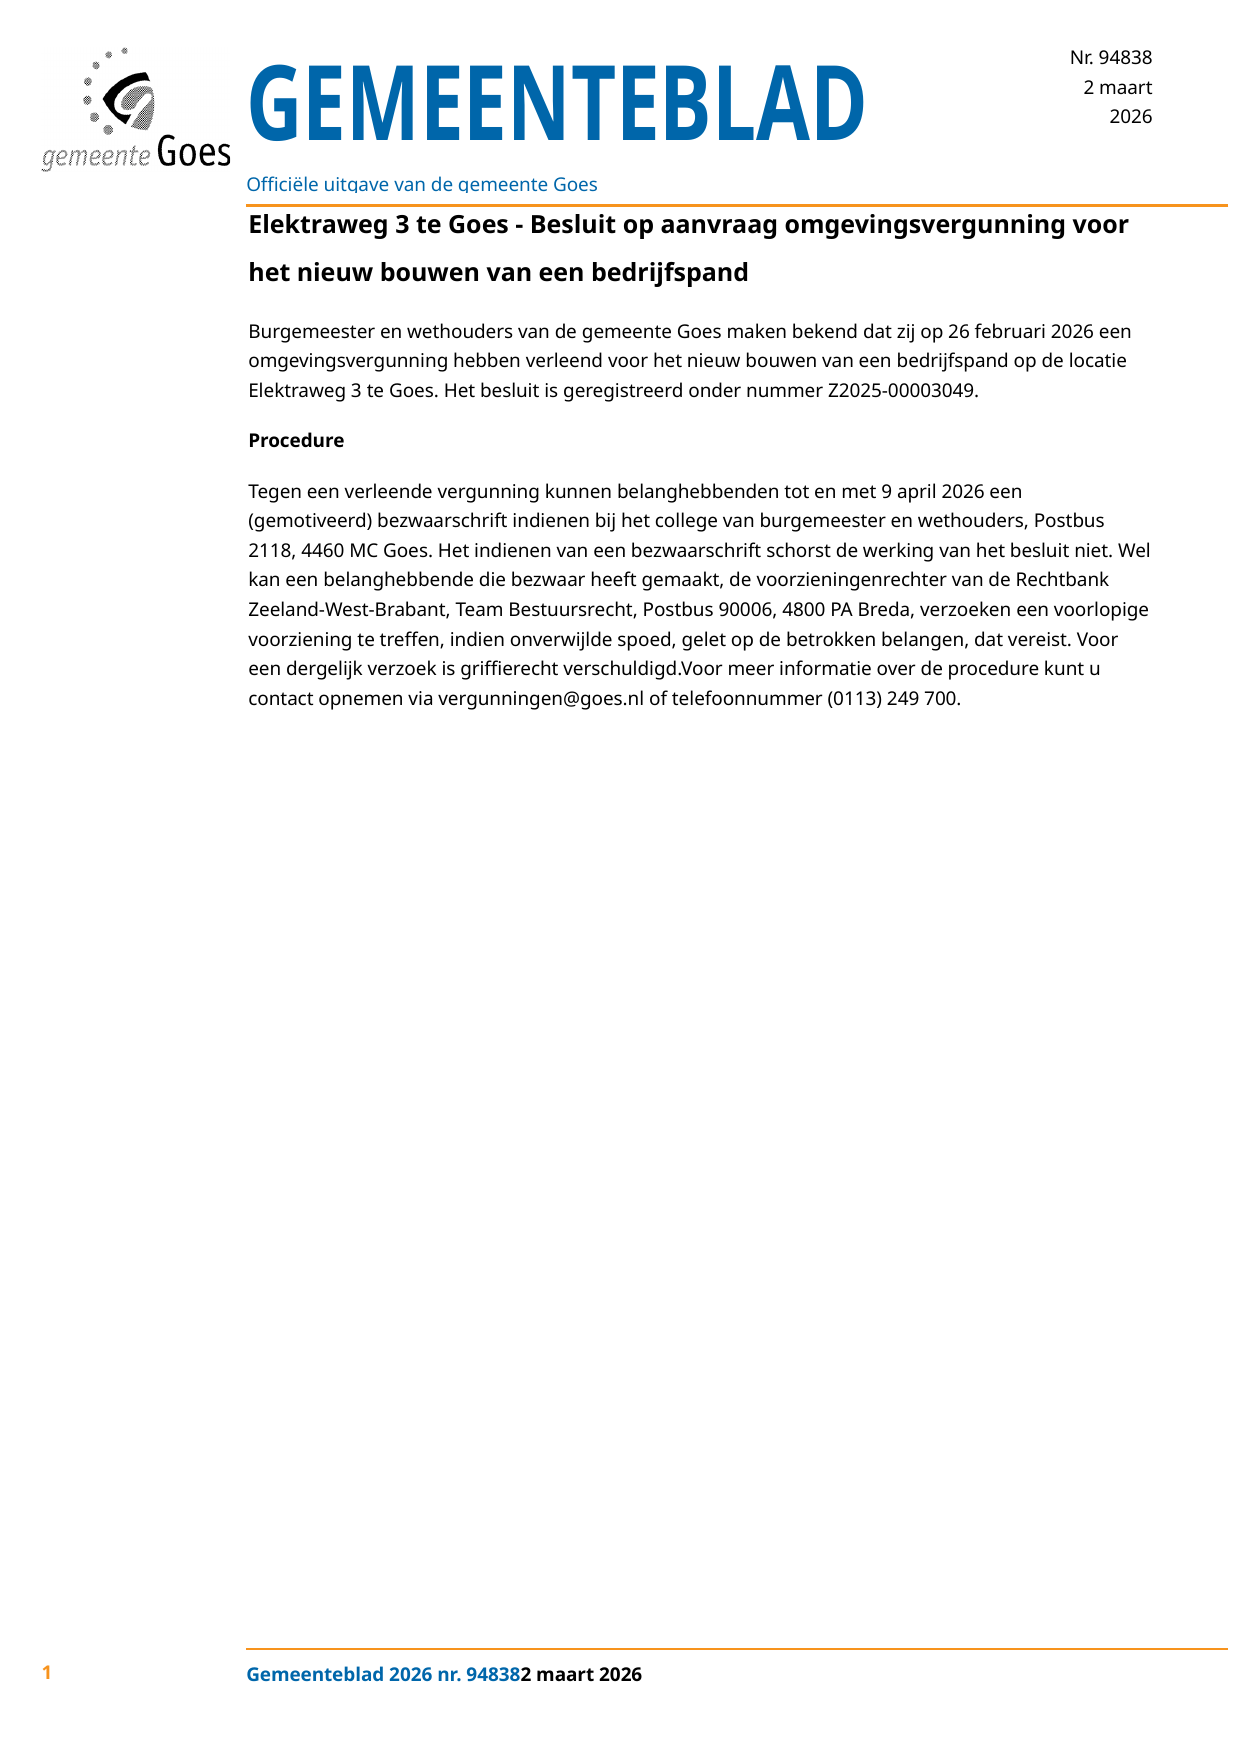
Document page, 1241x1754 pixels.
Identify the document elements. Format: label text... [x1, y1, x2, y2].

text Tegen een verleende vergunning kunnen belanghebbenden tot en met 9 april 2026 een (gemotiveerd) bezwaarschrift indienen bij het college van burgemeester en wethouders, Postbus 2118, 4460 MC Goes. Het indienen van een bezwaarschrift schorst de werking van het besluit niet. Wel kan een belanghebbende die bezwaar heeft gemaakt, de voorzieningenrechter van de Rechtbank Zeeland-West-Brabant, Team Bestuursrecht, Postbus 90006, 4800 PA Breda, verzoeken een voorlopige voorziening te treffen, indien onverwijlde spoed, gelet op de betrokken belangen, dat vereist. Voor een dergelijk verzoek is griffierecht verschuldigd.Voor meer informatie over de procedure kunt u contact opnemen via vergunningen@goes.nl of telefoonnummer (0113) 249 700. [248, 478, 1152, 711]
picture [41, 47, 231, 172]
text Procedure [248, 427, 1152, 453]
text Burgemeester en wethouders van de gemeente Goes maken bekend dat zij op 26 februari 2026 een omgevingsvergunning hebben verleend voor het nieuw bouwen van een bedrijfspand op de locatie Elektraweg 3 te Goes. Het besluit is geregistreerd onder nummer Z2025-00003049. [248, 318, 1152, 403]
text Elektraweg 3 te Goes - Besluit op aanvraag omgevingsvergunning voor het nieuw bouwen van een bedrijfspand [248, 207, 1152, 288]
